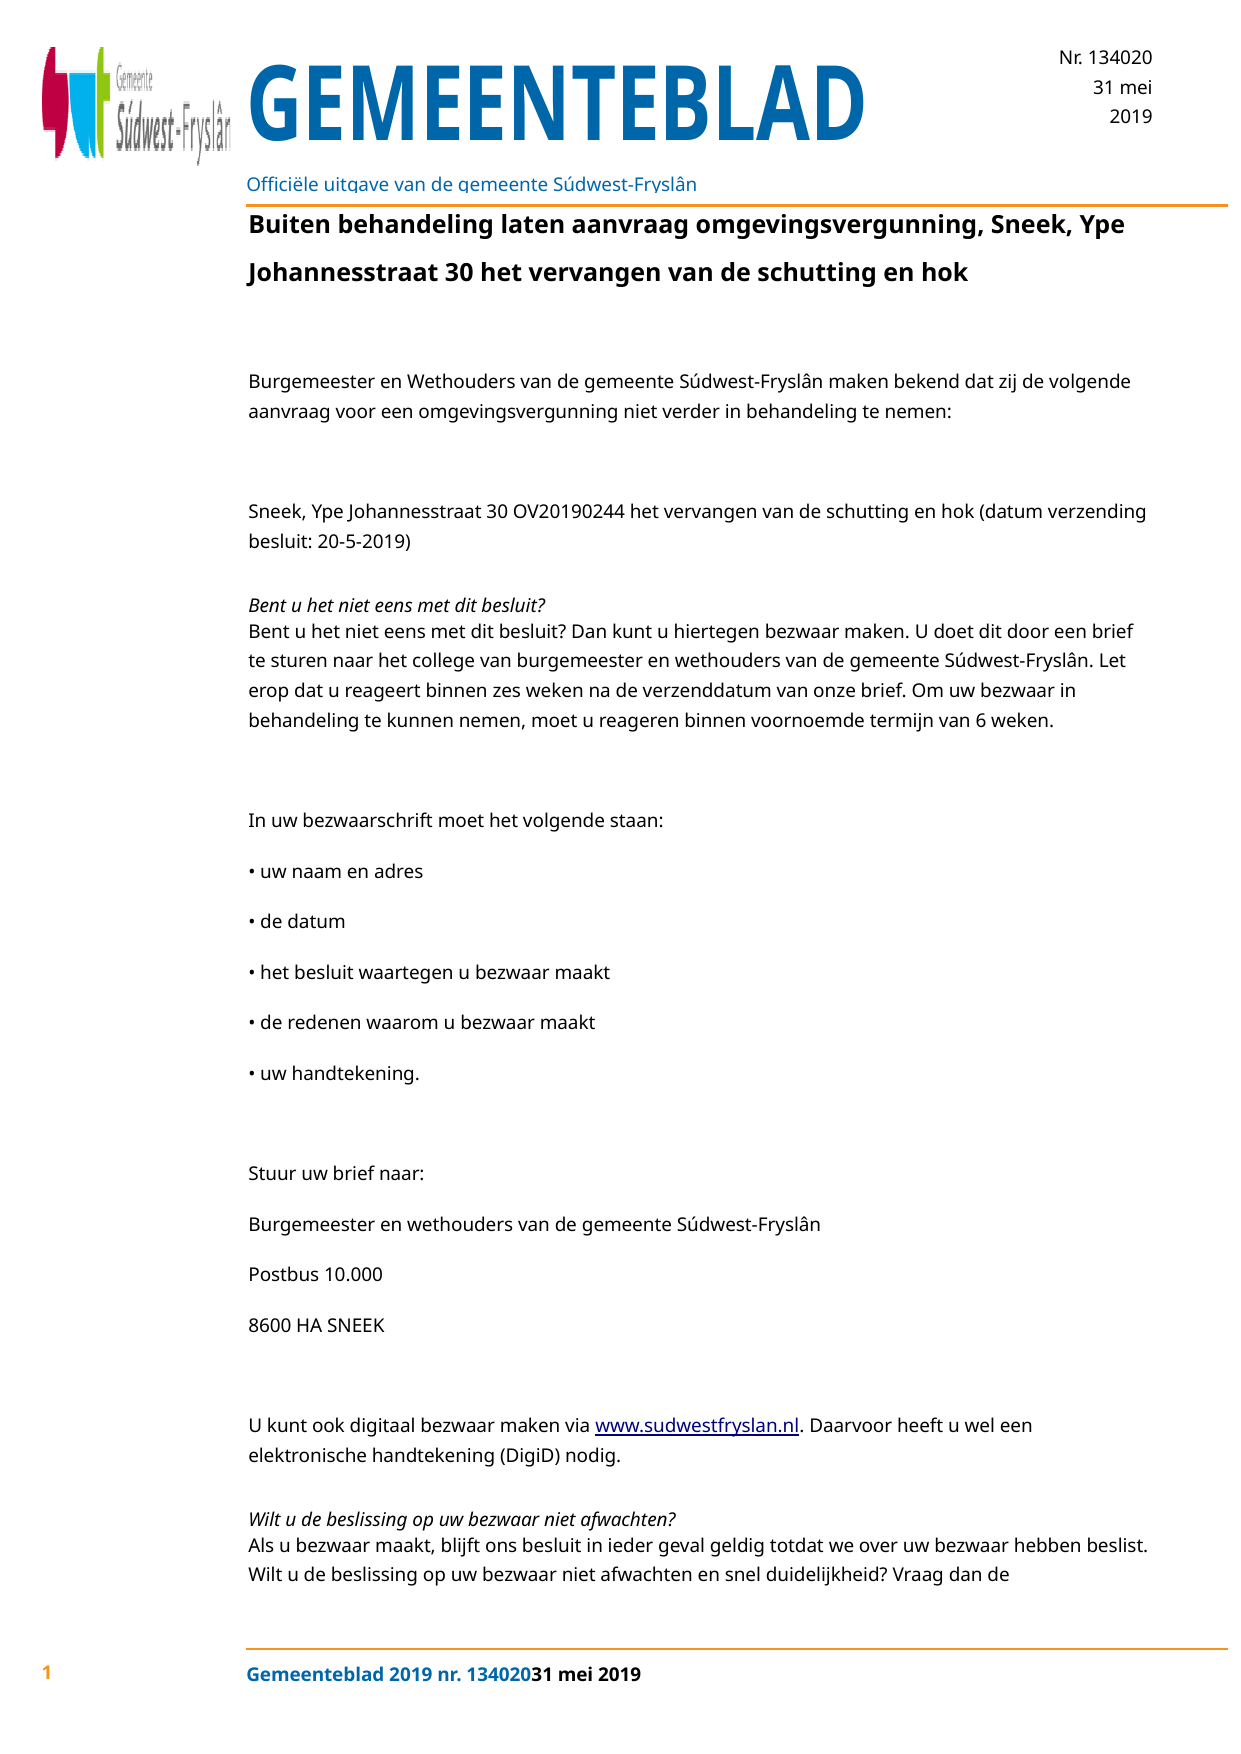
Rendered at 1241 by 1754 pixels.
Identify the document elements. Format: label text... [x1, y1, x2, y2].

text In uw bezwaarschrift moet het volgende staan: [248, 808, 1152, 833]
text Postbus 10.000 [248, 1261, 1152, 1287]
text • de redenen waarom u bezwaar maakt [248, 1009, 1152, 1035]
text Bent u het niet eens met dit besluit? Dan kunt u hiertegen bezwaar maken. U doet dit door een brief te sturen naar het college van burgemeester en wethouders van de gemeente Súdwest-Fryslân. Let erop dat u reageert binnen zes weken na de verzenddatum van onze brief. Om uw bezwaar in behandeling te kunnen nemen, moet u reageren binnen voornoemde termijn van 6 weken. [248, 618, 1152, 732]
text • het besluit waartegen u bezwaar maakt [248, 959, 1152, 984]
text Als u bezwaar maakt, blijft ons besluit in ieder geval geldig totdat we over uw bezwaar hebben beslist. Wilt u de beslissing op uw bezwaar niet afwachten en snel duidelijkheid? Vraag dan de [248, 1532, 1152, 1587]
text Burgemeester en Wethouders van de gemeente Súdwest-Fryslân maken bekend dat zij de volgende aanvraag voor een omgevingsvergunning niet verder in behandeling te nemen: [248, 368, 1152, 424]
text 8600 HA SNEEK [248, 1312, 1152, 1337]
text • de datum [248, 908, 1152, 934]
text Bent u het niet eens met dit besluit? [248, 592, 1152, 618]
text Stuur uw brief naar: [248, 1161, 1152, 1186]
text • uw handtekening. [248, 1060, 1152, 1085]
text Sneek, Ype Johannesstraat 30 OV20190244 het vervangen van de schutting en hok (datum verzending besluit: 20-5-2019) [248, 499, 1152, 554]
text U kunt ook digitaal bezwaar maken via www.sudwestfryslan.nl. Daarvoor heeft u wel een elektronische handtekening (DigiD) nodig. [248, 1413, 1152, 1468]
text Wilt u de beslissing op uw bezwaar niet afwachten? [248, 1506, 1152, 1532]
text • uw naam en adres [248, 858, 1152, 884]
picture [41, 47, 231, 172]
text Buiten behandeling laten aanvraag omgevingsvergunning, Sneek, Ype Johannesstraat 30 het vervangen van de schutting en hok [248, 207, 1152, 288]
text Burgemeester en wethouders van de gemeente Súdwest-Fryslân [248, 1211, 1152, 1237]
